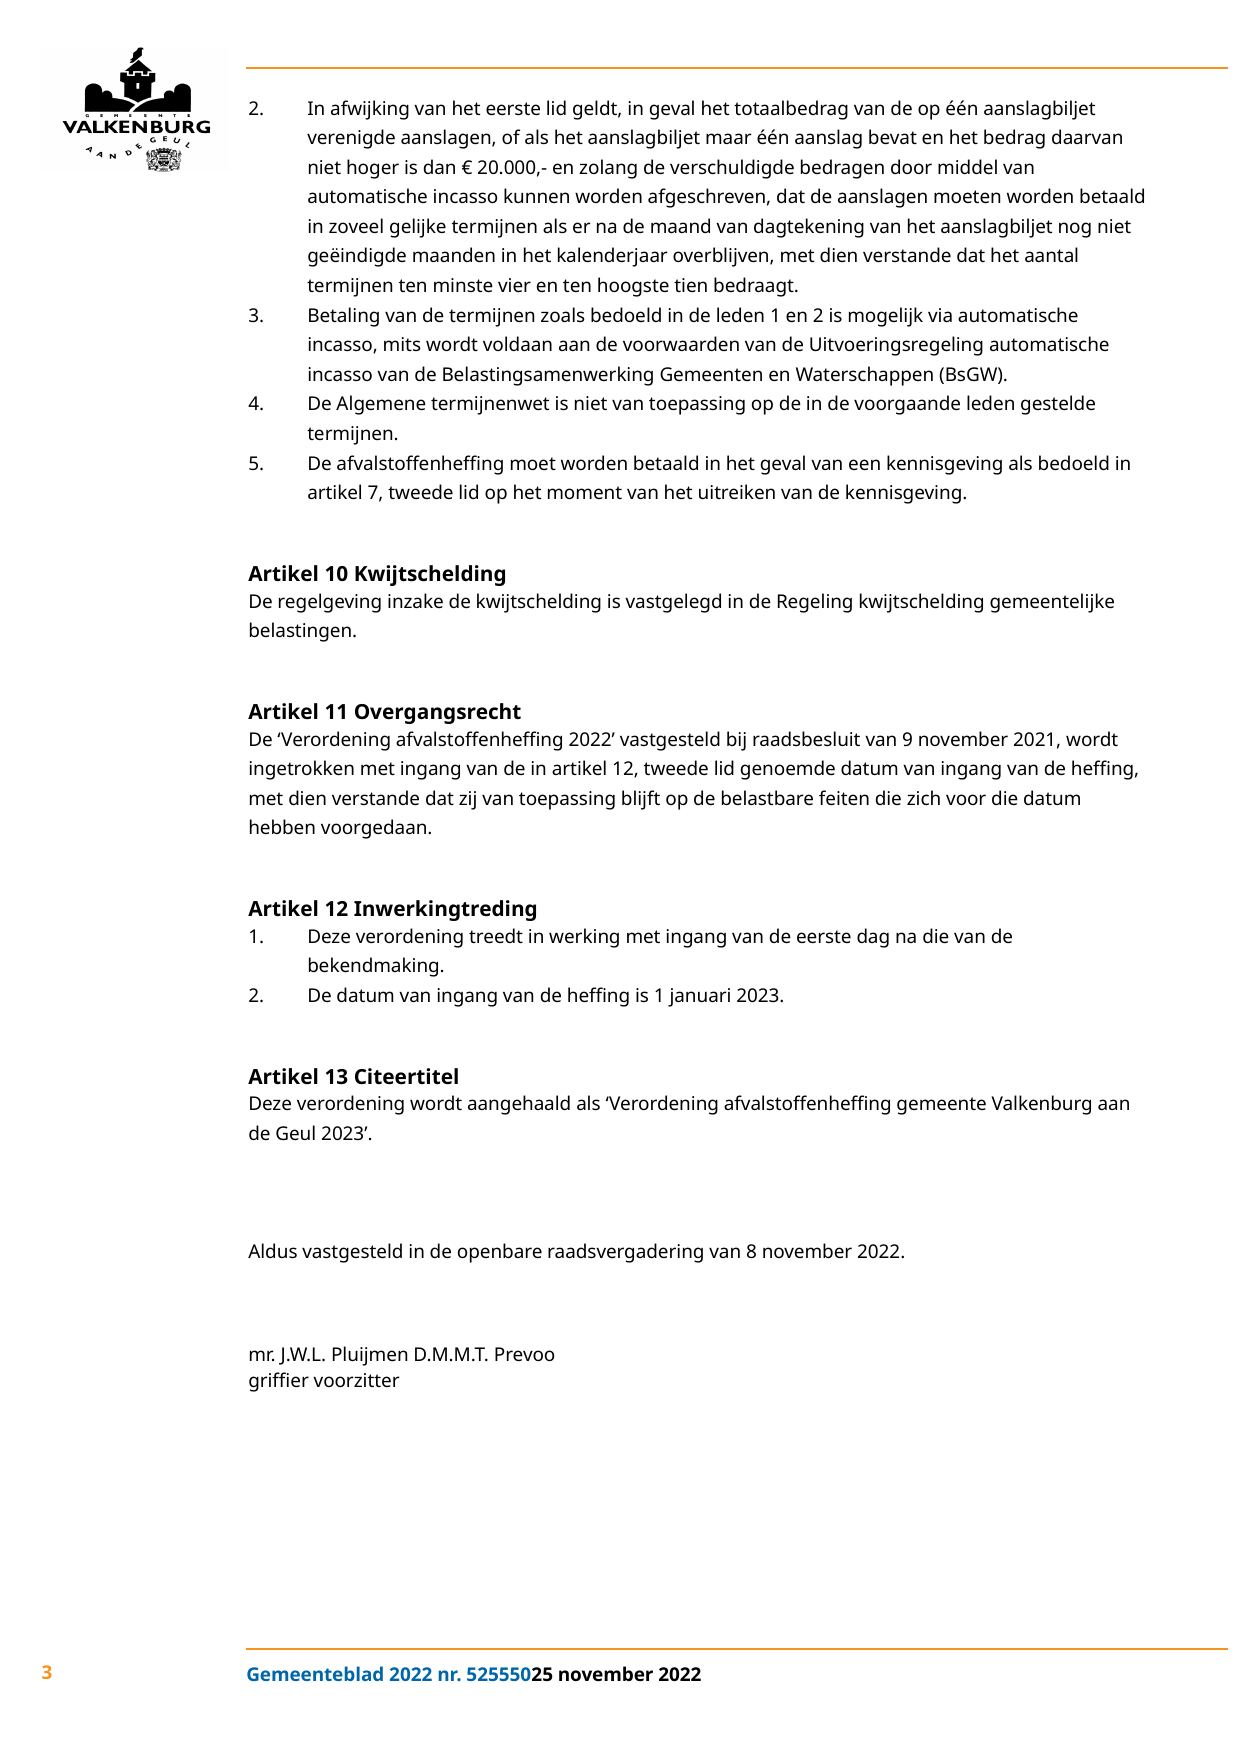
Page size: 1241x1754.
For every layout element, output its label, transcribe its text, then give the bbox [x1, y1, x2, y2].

list Deze verordening treedt in werking met ingang van de eerste dag na die van de bekendmaking. [248, 923, 1152, 978]
text Artikel 11 Overgangsrecht [248, 697, 1152, 726]
text De ‘Verordening afvalstoffenheffing 2022’ vastgesteld bij raadsbesluit van 9 november 2021, wordt ingetrokken met ingang van de in artikel 12, tweede lid genoemde datum van ingang van de heffing, met dien verstande dat zij van toepassing blijft op de belastbare feiten die zich voor die datum hebben voorgedaan. [248, 726, 1152, 840]
list De datum van ingang van de heffing is 1 januari 2023. [248, 982, 1152, 1008]
list De Algemene termijnenwet is niet van toepassing op de in de voorgaande leden gestelde termijnen. [248, 391, 1152, 446]
list In afwijking van het eerste lid geldt, in geval het totaalbedrag van de op één aanslagbiljet verenigde aanslagen, of als het aanslagbiljet maar één aanslag bevat en het bedrag daarvan niet hoger is dan € 20.000,- en zolang de verschuldigde bedragen door middel van automatische incasso kunnen worden afgeschreven, dat de aanslagen moeten worden betaald in zoveel gelijke termijnen als er na de maand van dagtekening van het aanslagbiljet nog niet geëindigde maanden in het kalenderjaar overblijven, met dien verstande dat het aantal termijnen ten minste vier en ten hoogste tien bedraagt. [248, 95, 1152, 298]
text Artikel 12 Inwerkingtreding [248, 894, 1152, 923]
list De afvalstoffenheffing moet worden betaald in het geval van een kennisgeving als bedoeld in artikel 7, tweede lid op het moment van het uitreiken van de kennisgeving. [248, 450, 1152, 505]
text mr. J.W.L. Pluijmen D.M.M.T. Prevoo [248, 1341, 1152, 1367]
text Artikel 13 Citeertitel [248, 1062, 1152, 1091]
text Aldus vastgesteld in de openbare raadsvergadering van 8 november 2022. [248, 1238, 1152, 1264]
text De regelgeving inzake de kwijtschelding is vastgelegd in de Regeling kwijtschelding gemeentelijke belastingen. [248, 588, 1152, 643]
text Artikel 10 Kwijtschelding [248, 559, 1152, 588]
list Betaling van de termijnen zoals bedoeld in de leden 1 en 2 is mogelijk via automatische incasso, mits wordt voldaan aan de voorwaarden van de Uitvoeringsregeling automatische incasso van de Belastingsamenwerking Gemeenten en Waterschappen (BsGW). [248, 302, 1152, 387]
text griffier voorzitter [248, 1367, 1152, 1393]
picture [41, 47, 231, 172]
text Deze verordening wordt aangehaald als ‘Verordening afvalstoffenheffing gemeente Valkenburg aan de Geul 2023’. [248, 1091, 1152, 1146]
